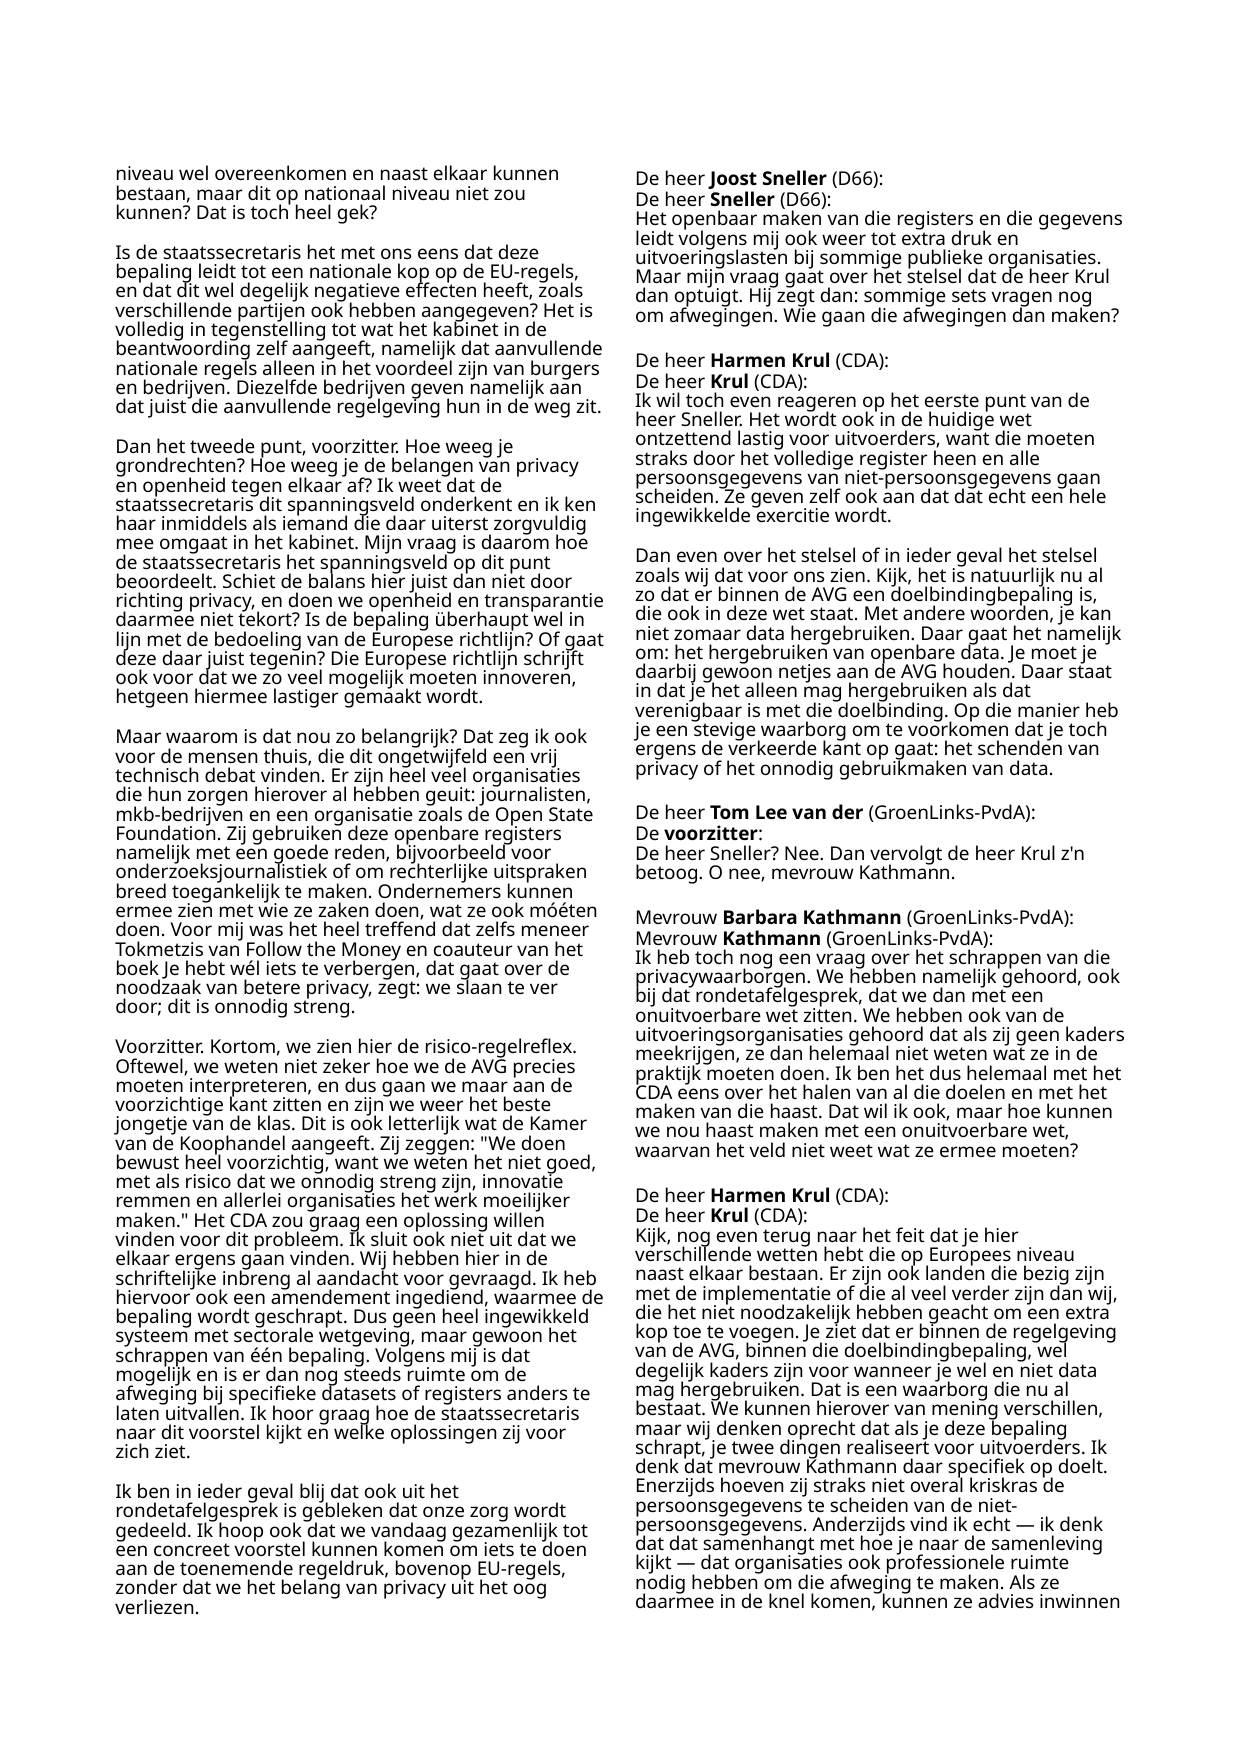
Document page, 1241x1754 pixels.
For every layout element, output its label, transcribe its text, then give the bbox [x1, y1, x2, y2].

text Mevrouw Barbara Kathmann (GroenLinks-PvdA): [635, 904, 1125, 930]
text Dan even over het stelsel of in ieder geval het stelsel zoals wij dat voor ons zien. Kijk, het is natuurlijk nu al zo dat er binnen de AVG een doelbindingbepaling is, die ook in deze wet staat. Met andere woorden, je kan niet zomaar data hergebruiken. Daar gaat het namelijk om: het hergebruiken van openbare data. Je moet je daarbij gewoon netjes aan de AVG houden. Daar staat in dat je het alleen mag hergebruiken als dat verenigbaar is met die doelbinding. Op die manier heb je een stevige waarborg om te voorkomen dat je toch ergens de verkeerde kant op gaat: het schenden van privacy of het onnodig gebruikmaken van data. [635, 547, 1125, 779]
text Ik ben in ieder geval blij dat ook uit het rondetafelgesprek is gebleken dat onze zorg wordt gedeeld. Ik hoop ook dat we vandaag gezamenlijk tot een concreet voorstel kunnen komen om iets te doen aan de toenemende regeldruk, bovenop EU-regels, zonder dat we het belang van privacy uit het oog verliezen. [115, 1483, 605, 1618]
text Kijk, nog even terug naar het feit dat je hier verschillende wetten hebt die op Europees niveau naast elkaar bestaan. Er zijn ook landen die bezig zijn met de implementatie of die al veel verder zijn dan wij, die het niet noodzakelijk hebben geacht om een extra kop toe te voegen. Je ziet dat er binnen de regelgeving van de AVG, binnen die doelbindingbepaling, wel degelijk kaders zijn voor wanneer je wel en niet data mag hergebruiken. Dat is een waarborg die nu al bestaat. We kunnen hierover van mening verschillen, maar wij denken oprecht dat als je deze bepaling schrapt, je twee dingen realiseert voor uitvoerders. Ik denk dat mevrouw Kathmann daar specifiek op doelt. Enerzijds hoeven zij straks niet overal kriskras de persoonsgegevens te scheiden van de niet-persoonsgegevens. Anderzijds vind ik echt — ik denk dat dat samenhangt met hoe je naar de samenleving kijkt — dat organisaties ook professionele ruimte nodig hebben om die afweging te maken. Als ze daarmee in de knel komen, kunnen ze advies inwinnen [635, 1227, 1125, 1612]
text Voorzitter. Kortom, we zien hier de risico-regelreflex. Oftewel, we weten niet zeker hoe we de AVG precies moeten interpreteren, en dus gaan we maar aan de voorzichtige kant zitten en zijn we weer het beste jongetje van de klas. Dit is ook letterlijk wat de Kamer van de Koophandel aangeeft. Zij zeggen: "We doen bewust heel voorzichtig, want we weten het niet goed, met als risico dat we onnodig streng zijn, innovatie remmen en allerlei organisaties het werk moeilijker maken." Het CDA zou graag een oplossing willen vinden voor dit probleem. Ik sluit ook niet uit dat we elkaar ergens gaan vinden. Wij hebben hier in de schriftelijke inbreng al aandacht voor gevraagd. Ik heb hiervoor ook een amendement ingediend, waarmee de bepaling wordt geschrapt. Dus geen heel ingewikkeld systeem met sectorale wetgeving, maar gewoon het schrappen van één bepaling. Volgens mij is dat mogelijk en is er dan nog steeds ruimte om de afweging bij specifieke datasets of registers anders te laten uitvallen. Ik hoor graag hoe de staatssecretaris naar dit voorstel kijkt en welke oplossingen zij voor zich ziet. [115, 1038, 605, 1462]
text Ik heb toch nog een vraag over het schrappen van die privacywaarborgen. We hebben namelijk gehoord, ook bij dat rondetafelgesprek, dat we dan met een onuitvoerbare wet zitten. We hebben ook van de uitvoeringsorganisaties gehoord dat als zij geen kaders meekrijgen, ze dan helemaal niet weten wat ze in de praktijk moeten doen. Ik ben het dus helemaal met het CDA eens over het halen van al die doelen en met het maken van die haast. Dat wil ik ook, maar hoe kunnen we nou haast maken met een onuitvoerbare wet, waarvan het veld niet weet wat ze ermee moeten? [635, 949, 1125, 1161]
text Is de staatssecretaris het met ons eens dat deze bepaling leidt tot een nationale kop op de EU-regels, en dat dit wel degelijk negatieve effecten heeft, zoals verschillende partijen ook hebben aangegeven? Het is volledig in tegenstelling tot wat het kabinet in de beantwoording zelf aangeeft, namelijk dat aanvullende nationale regels alleen in het voordeel zijn van burgers en bedrijven. Diezelfde bedrijven geven namelijk aan dat juist die aanvullende regelgeving hun in de weg zit. [115, 244, 605, 417]
text Maar waarom is dat nou zo belangrijk? Dat zeg ik ook voor de mensen thuis, die dit ongetwijfeld een vrij technisch debat vinden. Er zijn heel veel organisaties die hun zorgen hierover al hebben geuit: journalisten, mkb-bedrijven en een organisatie zoals de Open State Foundation. Zij gebruiken deze openbare registers namelijk met een goede reden, bijvoorbeeld voor onderzoeksjournalistiek of om rechterlijke uitspraken breed toegankelijk te maken. Ondernemers kunnen ermee zien met wie ze zaken doen, wat ze ook móéten doen. Voor mij was het heel treffend dat zelfs meneer Tokmetzis van Follow the Money en coauteur van het boek Je hebt wél iets te verbergen, dat gaat over de noodzaak van betere privacy, zegt: we slaan te ver door; dit is onnodig streng. [115, 728, 605, 1018]
text De voorzitter: [635, 825, 1125, 844]
text Dan het tweede punt, voorzitter. Hoe weeg je grondrechten? Hoe weeg je de belangen van privacy en openheid tegen elkaar af? Ik weet dat de staatssecretaris dit spanningsveld onderkent en ik ken haar inmiddels als iemand die daar uiterst zorgvuldig mee omgaat in het kabinet. Mijn vraag is daarom hoe de staatssecretaris het spanningsveld op dit punt beoordeelt. Schiet de balans hier juist dan niet door richting privacy, en doen we openheid en transparantie daarmee niet tekort? Is de bepaling überhaupt wel in lijn met de bedoeling van de Europese richtlijn? Of gaat deze daar juist tegenin? Die Europese richtlijn schrijft ook voor dat we zo veel mogelijk moeten innoveren, hetgeen hiermee lastiger gemaakt wordt. [115, 438, 605, 708]
text De heer Sneller? Nee. Dan vervolgt de heer Krul z'n betoog. O nee, mevrouw Kathmann. [635, 844, 1125, 883]
text De heer Joost Sneller (D66): [635, 165, 1125, 191]
text De heer Krul (CDA): [635, 1207, 1125, 1227]
text Mevrouw Kathmann (GroenLinks-PvdA): [635, 930, 1125, 949]
text De heer Harmen Krul (CDA): [635, 1182, 1125, 1207]
text De heer Tom Lee van der (GroenLinks-PvdA): [635, 799, 1125, 825]
text De heer Krul (CDA): [635, 373, 1125, 392]
text Het openbaar maken van die registers en die gegevens leidt volgens mij ook weer tot extra druk en uitvoeringslasten bij sommige publieke organisaties. Maar mijn vraag gaat over het stelsel dat de heer Krul dan optuigt. Hij zegt dan: sommige sets vragen nog om afwegingen. Wie gaan die afwegingen dan maken? [635, 210, 1125, 326]
text Ik wil toch even reageren op het eerste punt van de heer Sneller. Het wordt ook in de huidige wet ontzettend lastig voor uitvoerders, want die moeten straks door het volledige register heen en alle persoonsgegevens van niet-persoonsgegevens gaan scheiden. Ze geven zelf ook aan dat dat echt een hele ingewikkelde exercitie wordt. [635, 392, 1125, 527]
text De heer Sneller (D66): [635, 191, 1125, 210]
text niveau wel overeenkomen en naast elkaar kunnen bestaan, maar dit op nationaal niveau niet zou kunnen? Dat is toch heel gek? [115, 165, 605, 223]
text De heer Harmen Krul (CDA): [635, 347, 1125, 373]
